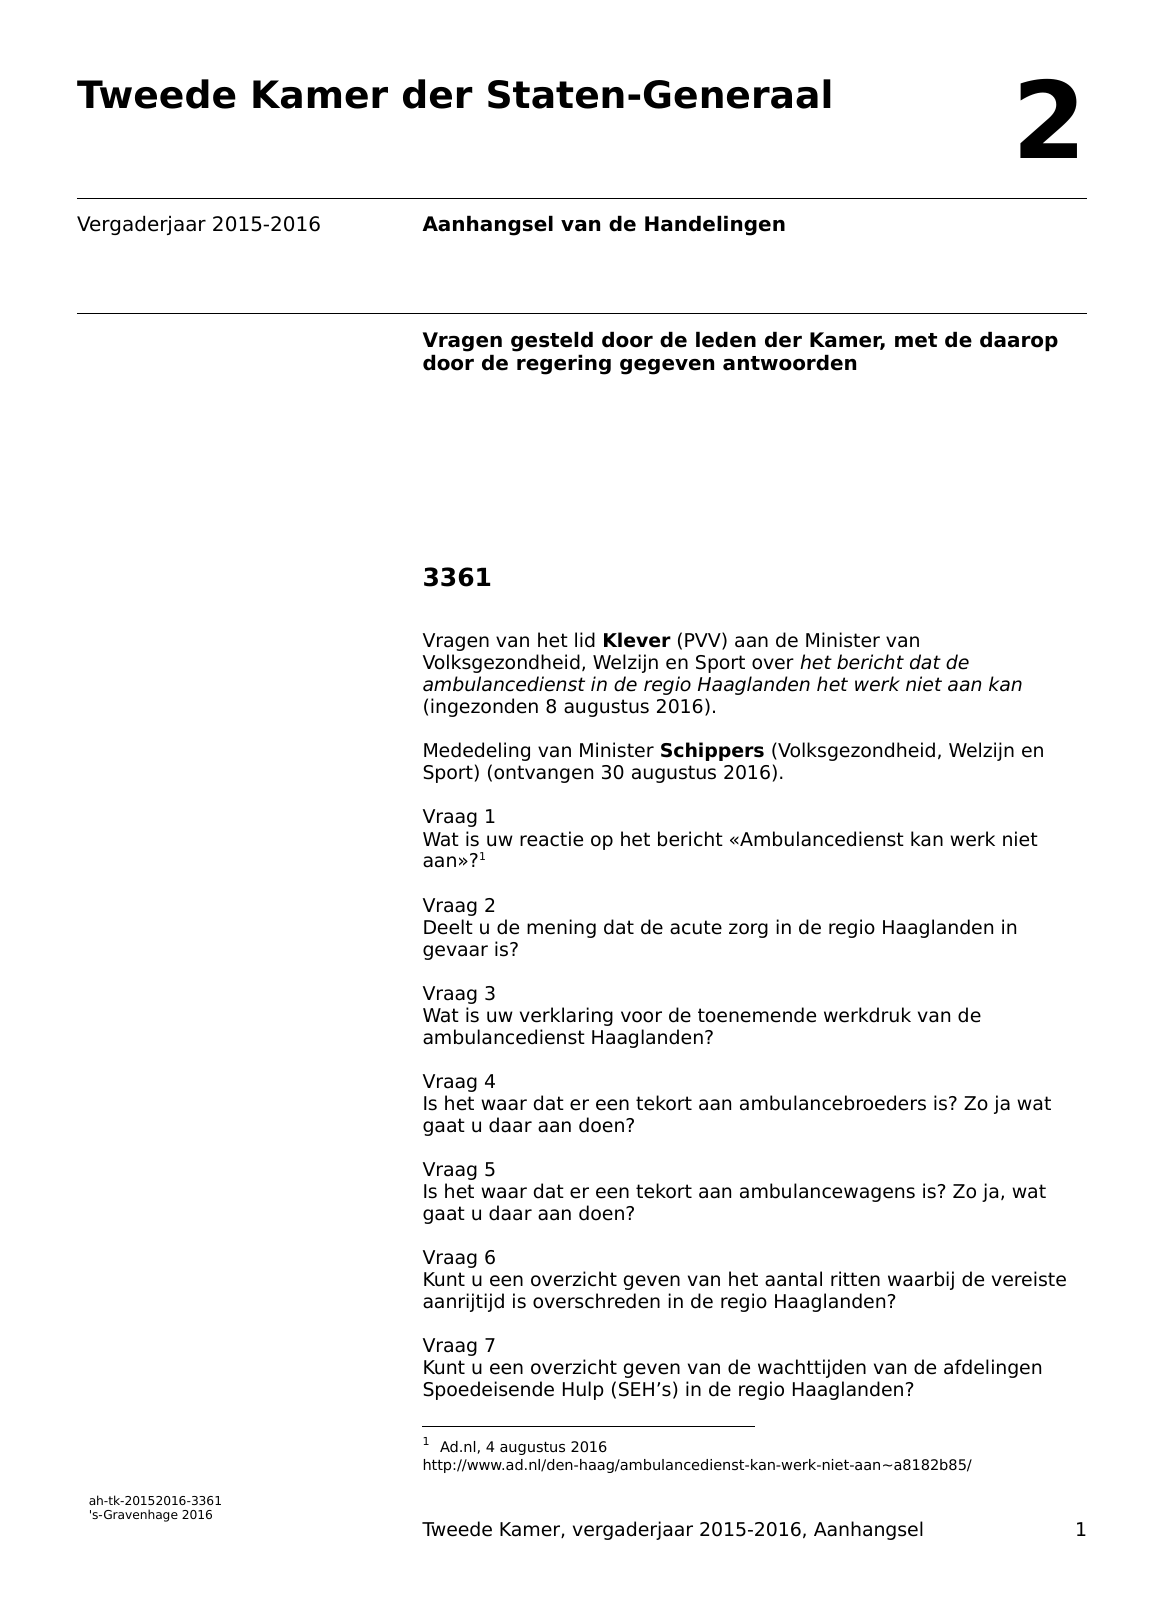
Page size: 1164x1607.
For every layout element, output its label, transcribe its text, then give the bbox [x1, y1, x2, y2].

text Wat is uw verklaring voor de toenemende werkdruk van de ambulancedienst Haaglanden? [422, 1005, 1087, 1049]
text Vragen van het lid Klever (PVV) aan de Minister van Volksgezondheid, Welzijn en Sport over het bericht dat de ambulancedienst in de regio Haaglanden het werk niet aan kan (ingezonden 8 augustus 2016). [422, 630, 1087, 718]
table_header Tweede Kamer der Staten-Generaal [77, 59, 886, 198]
text 's-Gravenhage 2016 [88, 1508, 323, 1522]
text Kunt u een overzicht geven van het aantal ritten waarbij de vereiste aanrijtijd is overschreden in de regio Haaglanden? [422, 1269, 1087, 1313]
text Is het waar dat er een tekort aan ambulancewagens is? Zo ja, wat gaat u daar aan doen? [422, 1181, 1087, 1225]
text Ad.nl, 4 augustus 2016 [422, 1435, 1087, 1457]
text Vraag 4 [422, 1071, 1087, 1093]
text Vraag 3 [422, 983, 1087, 1005]
text ah-tk-20152016-3361 [88, 1494, 323, 1508]
table_cell Vergaderjaar 2015-2016 [77, 199, 422, 313]
text Mededeling van Minister Schippers (Volksgezondheid, Welzijn en Sport) (ontvangen 30 augustus 2016). [422, 740, 1087, 784]
table_cell Aanhangsel van de Handelingen [422, 199, 1087, 313]
text Vraag 1 [422, 806, 1087, 828]
table_cell [77, 314, 422, 375]
text Deelt u de mening dat de acute zorg in de regio Haaglanden in gevaar is? [422, 917, 1087, 961]
table_cell Vragen gesteld door de leden der Kamer, met de daarop door de regering gegeven antwoorden [422, 314, 1087, 375]
text http://www.ad.nl/den-haag/ambulancedienst-kan-werk-niet-aan~a8182b85/ [422, 1457, 1087, 1474]
text Is het waar dat er een tekort aan ambulancebroeders is? Zo ja wat gaat u daar aan doen? [422, 1093, 1087, 1137]
text Vraag 5 [422, 1159, 1087, 1181]
text Wat is uw reactie op het bericht «Ambulancedienst kan werk niet aan»? [422, 828, 1087, 872]
text 3361 [422, 563, 1087, 592]
text Vraag 2 [422, 894, 1087, 917]
text Kunt u een overzicht geven van de wachttijden van de afdelingen Spoedeisende Hulp (SEH’s) in de regio Haaglanden? [422, 1357, 1087, 1401]
text Vraag 6 [422, 1247, 1087, 1269]
table_header 2 [886, 59, 1087, 198]
text Vraag 7 [422, 1335, 1087, 1357]
